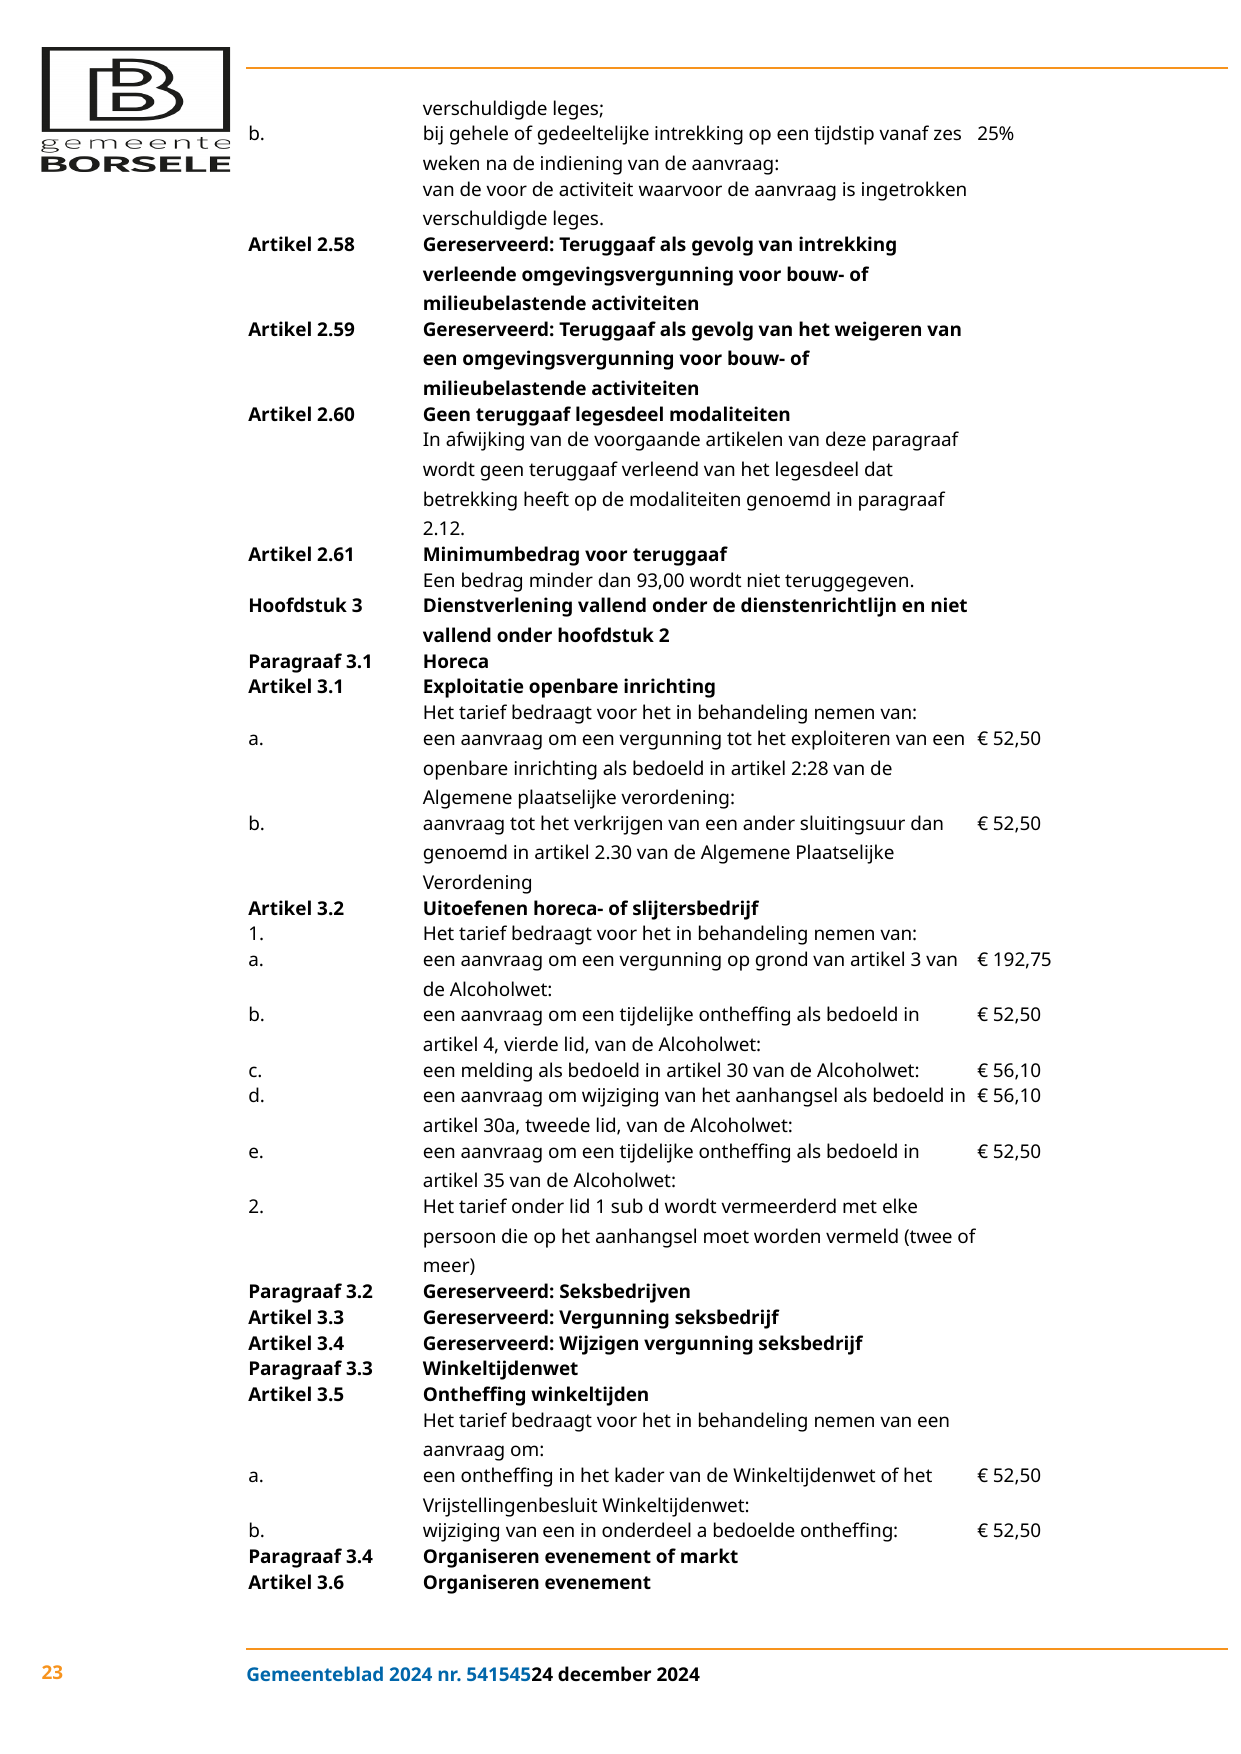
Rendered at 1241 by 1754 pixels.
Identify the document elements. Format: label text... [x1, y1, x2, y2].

table_cell a. [248, 946, 423, 1002]
table_cell [977, 699, 1152, 725]
table_cell [977, 427, 1152, 541]
table_cell Dienstverlening vallend onder de dienstenrichtlijn en niet vallend onder hoofdstuk 2 [423, 593, 977, 648]
table_cell wijziging van een in onderdeel a bedoelde ontheffing: [423, 1518, 977, 1543]
table_cell [977, 648, 1152, 674]
table_cell Artikel 2.61 [248, 541, 423, 567]
table_cell van de voor de activiteit waarvoor de aanvraag is ingetrokken verschuldigde leges. [423, 176, 977, 231]
table_cell Exploitatie openbare inrichting [423, 674, 977, 699]
table_cell Gereserveerd: Teruggaaf als gevolg van intrekking verleende omgevingsvergunning voor bouw- of milieubelastende activiteiten [423, 231, 977, 316]
table_cell een melding als bedoeld in artikel 30 van de Alcoholwet: [423, 1057, 977, 1083]
table_cell b. [248, 1002, 423, 1057]
table_cell een aanvraag om een tijdelijke ontheffing als bedoeld in artikel 35 van de Alcoholwet: [423, 1138, 977, 1193]
table_cell Artikel 2.59 [248, 316, 423, 401]
table_cell Paragraaf 3.4 [248, 1543, 423, 1569]
table_cell [977, 231, 1152, 316]
table_cell 2. [248, 1193, 423, 1278]
table_cell Organiseren evenement of markt [423, 1543, 977, 1569]
table_cell Geen teruggaaf legesdeel modaliteiten [423, 401, 977, 427]
table_cell [977, 1543, 1152, 1569]
table_cell Het tarief bedraagt voor het in behandeling nemen van: [423, 699, 977, 725]
table_cell een aanvraag om een vergunning op grond van artikel 3 van de Alcoholwet: [423, 946, 977, 1002]
table_cell In afwijking van de voorgaande artikelen van deze paragraaf wordt geen teruggaaf verleend van het legesdeel dat betrekking heeft op de modaliteiten genoemd in paragraaf 2.12. [423, 427, 977, 541]
table_cell b. [248, 810, 423, 895]
table_cell [977, 567, 1152, 593]
table_cell [977, 1330, 1152, 1355]
table_cell [248, 1407, 423, 1462]
table_cell Artikel 2.60 [248, 401, 423, 427]
table_cell Gereserveerd: Wijzigen vergunning seksbedrijf [423, 1330, 977, 1355]
table_cell [977, 921, 1152, 946]
table_cell Het tarief bedraagt voor het in behandeling nemen van een aanvraag om: [423, 1407, 977, 1462]
table_cell [977, 1355, 1152, 1381]
table_cell Paragraaf 3.3 [248, 1355, 423, 1381]
table_cell Een bedrag minder dan 93,00 wordt niet teruggegeven. [423, 567, 977, 593]
table_cell [977, 401, 1152, 427]
table_cell Het tarief onder lid 1 sub d wordt vermeerderd met elke persoon die op het aanhangsel moet worden vermeld (twee of meer) [423, 1193, 977, 1278]
table_cell [248, 567, 423, 593]
table_cell b. [248, 121, 423, 176]
table_cell een aanvraag om een vergunning tot het exploiteren van een openbare inrichting als bedoeld in artikel 2:28 van de Algemene plaatselijke verordening: [423, 725, 977, 810]
table_cell [977, 176, 1152, 231]
table_cell d. [248, 1083, 423, 1138]
table_cell [977, 1381, 1152, 1407]
table_cell aanvraag tot het verkrijgen van een ander sluitingsuur dan genoemd in artikel 2.30 van de Algemene Plaatselijke Verordening [423, 810, 977, 895]
table_cell [977, 316, 1152, 401]
table_cell [977, 1569, 1152, 1595]
table_cell Gereserveerd: Teruggaaf als gevolg van het weigeren van een omgevingsvergunning voor bouw- of milieubelastende activiteiten [423, 316, 977, 401]
table_cell [977, 95, 1152, 121]
table_cell Artikel 3.4 [248, 1330, 423, 1355]
table_cell Gereserveerd: Seksbedrijven [423, 1278, 977, 1304]
table_cell c. [248, 1057, 423, 1083]
table_cell a. [248, 1462, 423, 1517]
picture [41, 47, 231, 172]
table_cell Artikel 3.6 [248, 1569, 423, 1595]
table_cell 25% [977, 121, 1152, 176]
table_cell een ontheffing in het kader van de Winkeltijdenwet of het Vrijstellingenbesluit Winkeltijdenwet: [423, 1462, 977, 1517]
table_cell Paragraaf 3.1 [248, 648, 423, 674]
table_cell Horeca [423, 648, 977, 674]
table_cell een aanvraag om een tijdelijke ontheffing als bedoeld in artikel 4, vierde lid, van de Alcoholwet: [423, 1002, 977, 1057]
table_cell € 56,10 [977, 1083, 1152, 1138]
table_cell € 52,50 [977, 1138, 1152, 1193]
table_cell Artikel 3.1 [248, 674, 423, 699]
table_cell 1. [248, 921, 423, 946]
table_cell Paragraaf 3.2 [248, 1278, 423, 1304]
table_cell [248, 427, 423, 541]
table_cell bij gehele of gedeeltelijke intrekking op een tijdstip vanaf zes weken na de indiening van de aanvraag: [423, 121, 977, 176]
table_cell [977, 1304, 1152, 1330]
table_cell € 52,50 [977, 810, 1152, 895]
table_cell € 52,50 [977, 1518, 1152, 1543]
table_cell € 52,50 [977, 725, 1152, 810]
table_cell Winkeltijdenwet [423, 1355, 977, 1381]
table_cell b. [248, 1518, 423, 1543]
table_cell Hoofdstuk 3 [248, 593, 423, 648]
table_cell [977, 541, 1152, 567]
table_cell verschuldigde leges; [423, 95, 977, 121]
table_cell Het tarief bedraagt voor het in behandeling nemen van: [423, 921, 977, 946]
table_cell [248, 699, 423, 725]
table_cell Artikel 3.2 [248, 895, 423, 921]
table_cell € 56,10 [977, 1057, 1152, 1083]
table_cell [248, 176, 423, 231]
table_cell [248, 95, 423, 121]
table_cell [977, 593, 1152, 648]
table_cell € 52,50 [977, 1462, 1152, 1517]
table_cell Organiseren evenement [423, 1569, 977, 1595]
table_cell [977, 895, 1152, 921]
table_cell e. [248, 1138, 423, 1193]
table_cell Ontheffing winkeltijden [423, 1381, 977, 1407]
table_cell € 192,75 [977, 946, 1152, 1002]
table_cell Gereserveerd: Vergunning seksbedrijf [423, 1304, 977, 1330]
table_cell Artikel 2.58 [248, 231, 423, 316]
table_cell [977, 1193, 1152, 1278]
table_cell a. [248, 725, 423, 810]
table_cell [977, 1278, 1152, 1304]
table_cell Artikel 3.5 [248, 1381, 423, 1407]
table_cell een aanvraag om wijziging van het aanhangsel als bedoeld in artikel 30a, tweede lid, van de Alcoholwet: [423, 1083, 977, 1138]
table_cell Uitoefenen horeca- of slijtersbedrijf [423, 895, 977, 921]
table_cell [977, 674, 1152, 699]
table_cell [977, 1407, 1152, 1462]
table_cell Artikel 3.3 [248, 1304, 423, 1330]
table_cell Minimumbedrag voor teruggaaf [423, 541, 977, 567]
table_cell € 52,50 [977, 1002, 1152, 1057]
